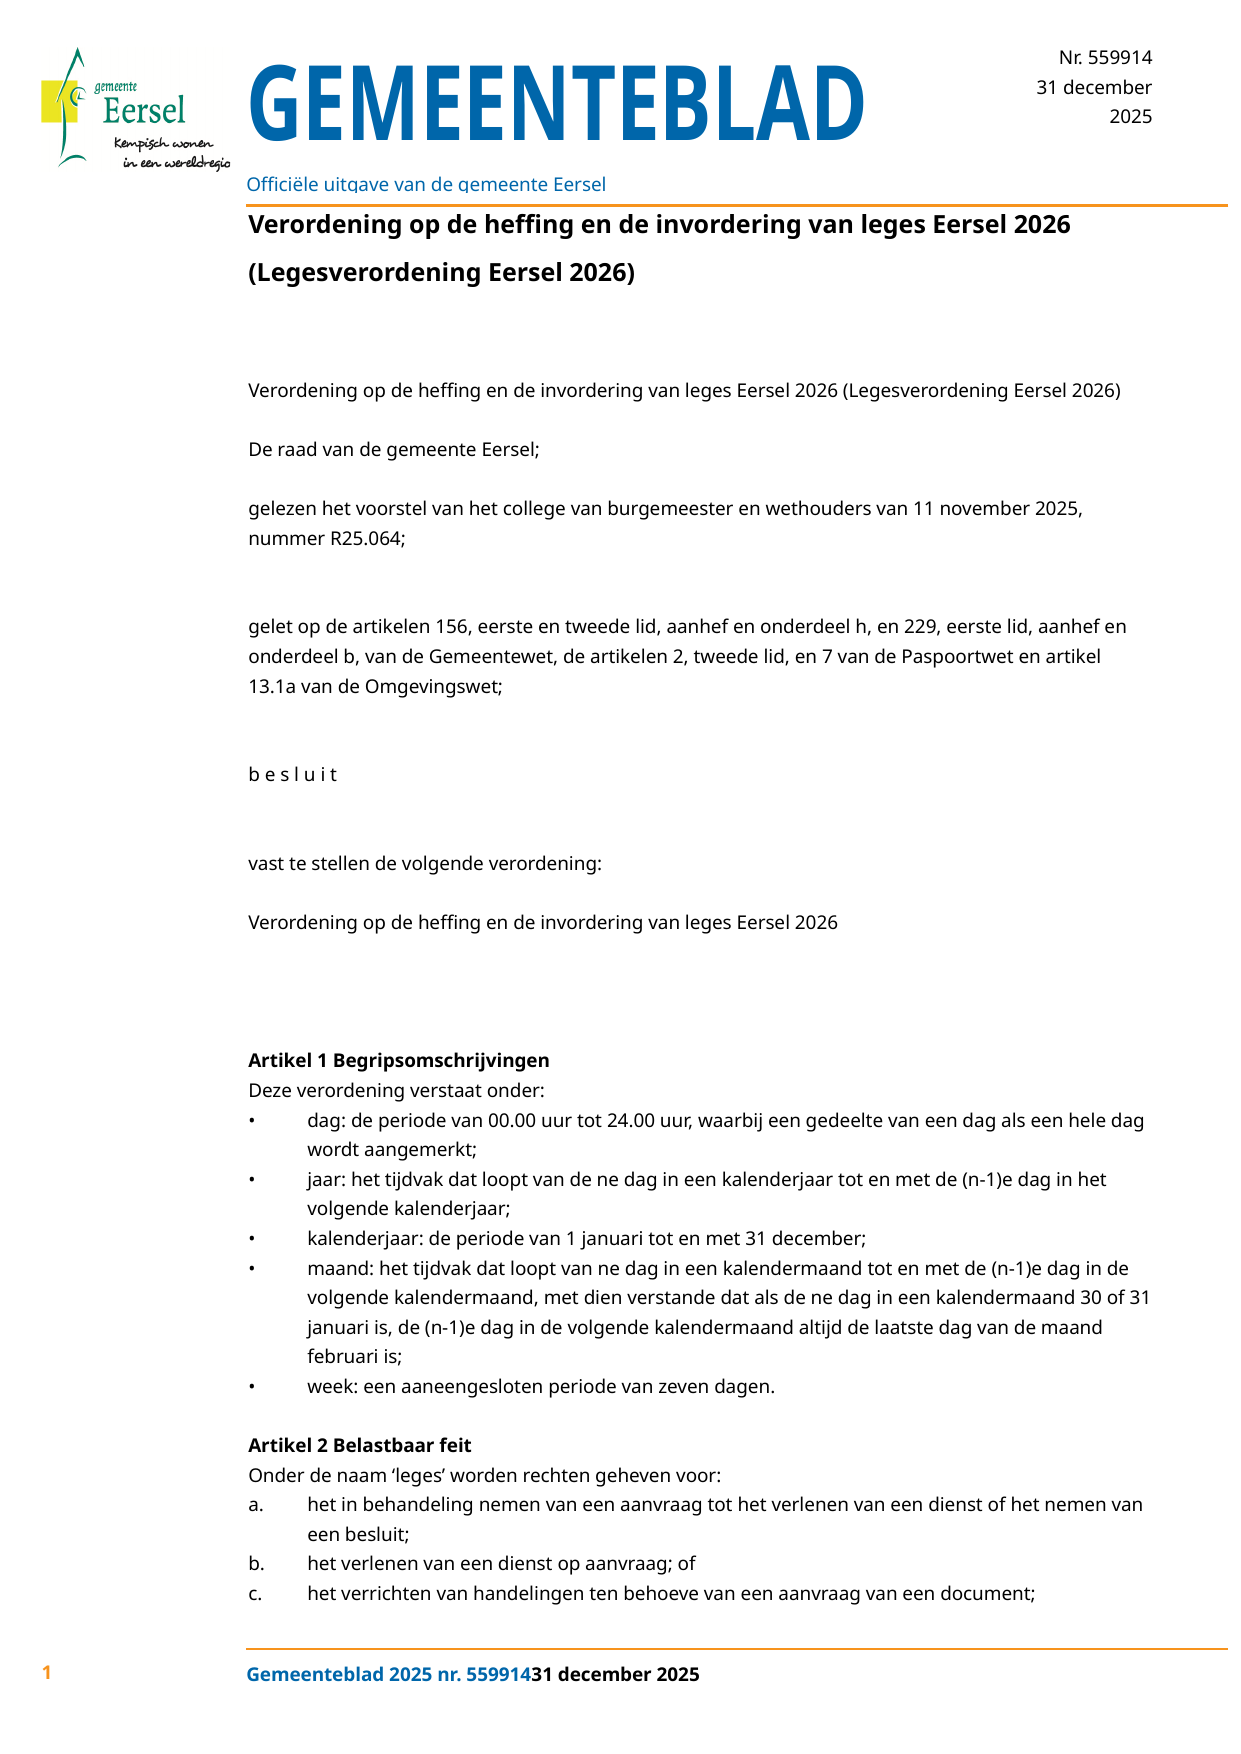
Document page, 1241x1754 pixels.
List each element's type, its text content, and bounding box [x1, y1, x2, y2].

text Verordening op de heffing en de invordering van leges Eersel 2026 (Legesverordening Eersel 2026) [248, 207, 1152, 288]
text Artikel 1 Begripsomschrijvingen [248, 1048, 1152, 1073]
text De raad van de gemeente Eersel; [248, 436, 1152, 462]
list jaar: het tijdvak dat loopt van de ne dag in een kalenderjaar tot en met de (n-1)e dag in het volgende kalenderjaar; [248, 1166, 1152, 1221]
picture [41, 47, 231, 172]
list het verrichten van handelingen ten behoeve van een aanvraag van een document; [248, 1580, 1152, 1606]
list het verlenen van een dienst op aanvraag; of [248, 1551, 1152, 1576]
text gelet op de artikelen 156, eerste en tweede lid, aanhef en onderdeel h, en 229, eerste lid, aanhef en onderdeel b, van de Gemeentewet, de artikelen 2, tweede lid, en 7 van de Paspoortwet en artikel 13.1a van de Omgevingswet; [248, 614, 1152, 699]
list week: een aaneengesloten periode van zeven dagen. [248, 1373, 1152, 1399]
text gelezen het voorstel van het college van burgemeester en wethouders van 11 november 2025, nummer R25.064; [248, 495, 1152, 551]
list het in behandeling nemen van een aanvraag tot het verlenen van een dienst of het nemen van een besluit; [248, 1491, 1152, 1547]
text vast te stellen de volgende verordening: [248, 850, 1152, 876]
text b e s l u i t [248, 762, 1152, 787]
list kalenderjaar: de periode van 1 januari tot en met 31 december; [248, 1225, 1152, 1251]
list maand: het tijdvak dat loopt van ne dag in een kalendermaand tot en met de (n-1)e dag in de volgende kalendermaand, met dien verstande dat als de ne dag in een kalendermaand 30 of 31 januari is, de (n-1)e dag in de volgende kalendermaand altijd de laatste dag van de maand februari is; [248, 1255, 1152, 1369]
text Verordening op de heffing en de invordering van leges Eersel 2026 (Legesverordening Eersel 2026) [248, 377, 1152, 403]
text Onder de naam ‘leges’ worden rechten geheven voor: [248, 1462, 1152, 1487]
list dag: de periode van 00.00 uur tot 24.00 uur, waarbij een gedeelte van een dag als een hele dag wordt aangemerkt; [248, 1107, 1152, 1162]
text Deze verordening verstaat onder: [248, 1077, 1152, 1103]
text Verordening op de heffing en de invordering van leges Eersel 2026 [248, 909, 1152, 935]
text Artikel 2 Belastbaar feit [248, 1432, 1152, 1458]
